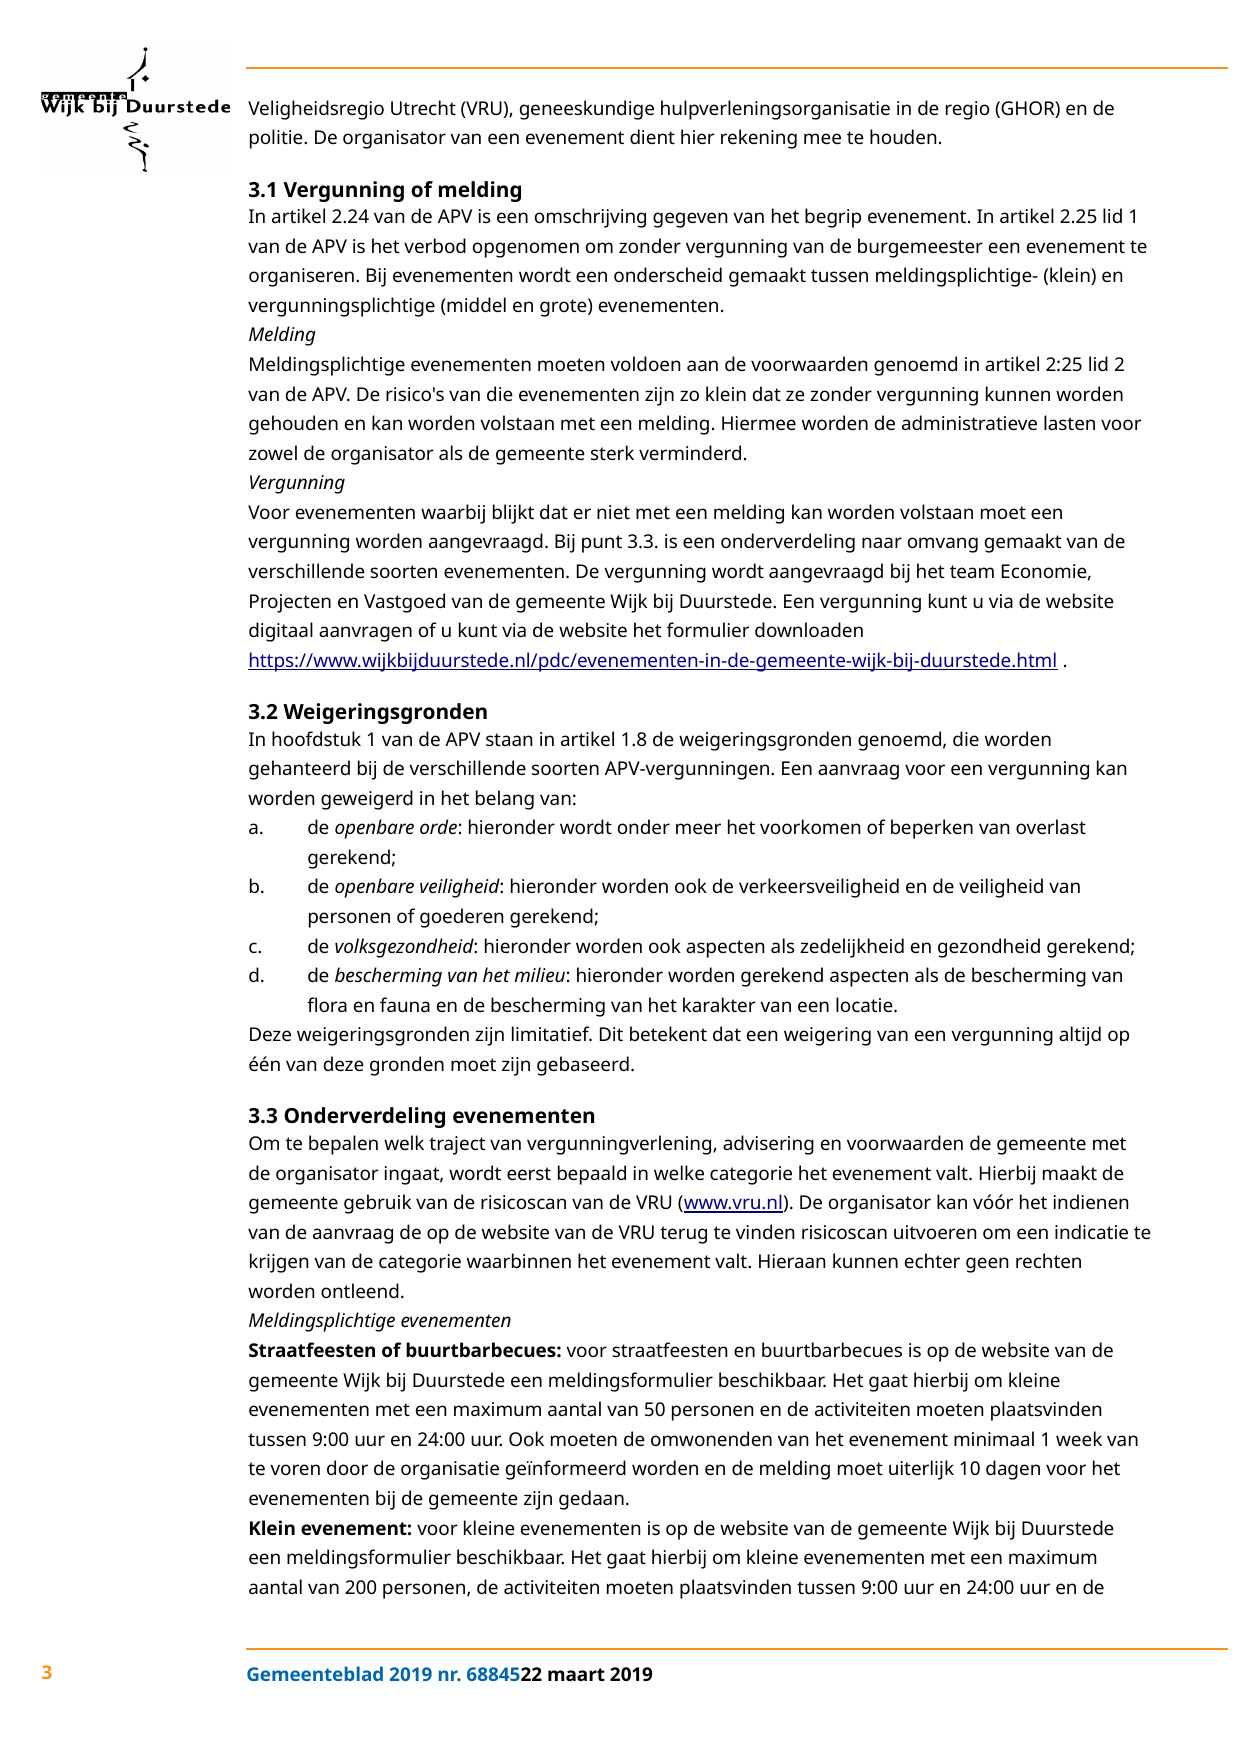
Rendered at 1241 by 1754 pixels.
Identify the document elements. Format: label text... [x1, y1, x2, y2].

text Voor evenementen waarbij blijkt dat er niet met een melding kan worden volstaan moet een vergunning worden aangevraagd. Bij punt 3.3. is een onderverdeling naar omvang gemaakt van de verschillende soorten evenementen. De vergunning wordt aangevraagd bij het team Economie, Projecten en Vastgoed van de gemeente Wijk bij Duurstede. Een vergunning kunt u via de website digitaal aanvragen of u kunt via de website het formulier downloaden https://www.wijkbijduurstede.nl/pdc/evenementen-in-de-gemeente-wijk-bij-duurstede.html . [248, 499, 1152, 673]
list de volksgezondheid: hieronder worden ook aspecten als zedelijkheid en gezondheid gerekend; [248, 933, 1152, 959]
text In artikel 2.24 van de APV is een omschrijving gegeven van het begrip evenement. In artikel 2.25 lid 1 van de APV is het verbod opgenomen om zonder vergunning van de burgemeester een evenement te organiseren. Bij evenementen wordt een onderscheid gemaakt tussen meldingsplichtige- (klein) en vergunningsplichtige (middel en grote) evenementen. [248, 203, 1152, 318]
text 3.1 Vergunning of melding [248, 175, 1152, 203]
text Veligheidsregio Utrecht (VRU), geneeskundige hulpverleningsorganisatie in de regio (GHOR) en de politie. De organisator van een evenement dient hier rekening mee te houden. [248, 95, 1152, 150]
text 3.3 Onderverdeling evenementen [248, 1102, 1152, 1130]
text Melding [248, 322, 1152, 347]
text Vergunning [248, 469, 1152, 495]
text Klein evenement: voor kleine evenementen is op de website van de gemeente Wijk bij Duurstede een meldingsformulier beschikbaar. Het gaat hierbij om kleine evenementen met een maximum aantal van 200 personen, de activiteiten moeten plaatsvinden tussen 9:00 uur en 24:00 uur en de [248, 1515, 1152, 1599]
text Straatfeesten of buurtbarbecues: voor straatfeesten en buurtbarbecues is op de website van de gemeente Wijk bij Duurstede een meldingsformulier beschikbaar. Het gaat hierbij om kleine evenementen met een maximum aantal van 50 personen en de activiteiten moeten plaatsvinden tussen 9:00 uur en 24:00 uur. Ook moeten de omwonenden van het evenement minimaal 1 week van te voren door de organisatie geïnformeerd worden en de melding moet uiterlijk 10 dagen voor het evenementen bij de gemeente zijn gedaan. [248, 1337, 1152, 1511]
text Deze weigeringsgronden zijn limitatief. Dit betekent dat een weigering van een vergunning altijd op één van deze gronden moet zijn gebaseerd. [248, 1022, 1152, 1077]
picture [41, 47, 231, 172]
text Om te bepalen welk traject van vergunningverlening, advisering en voorwaarden de gemeente met de organisator ingaat, wordt eerst bepaald in welke categorie het evenement valt. Hierbij maakt de gemeente gebruik van de risicoscan van de VRU (www.vru.nl). De organisator kan vóór het indienen van de aanvraag de op de website van de VRU terug te vinden risicoscan uitvoeren om een indicatie te krijgen van de categorie waarbinnen het evenement valt. Hieraan kunnen echter geen rechten worden ontleend. [248, 1130, 1152, 1304]
text In hoofdstuk 1 van de APV staan in artikel 1.8 de weigeringsgronden genoemd, die worden gehanteerd bij de verschillende soorten APV-vergunningen. Een aanvraag voor een vergunning kan worden geweigerd in het belang van: [248, 726, 1152, 811]
list de openbare veiligheid: hieronder worden ook de verkeersveiligheid en de veiligheid van personen of goederen gerekend; [248, 874, 1152, 929]
list de openbare orde: hieronder wordt onder meer het voorkomen of beperken van overlast gerekend; [248, 814, 1152, 870]
list de bescherming van het milieu: hieronder worden gerekend aspecten als de bescherming van flora en fauna en de bescherming van het karakter van een locatie. [248, 962, 1152, 1018]
text 3.2 Weigeringsgronden [248, 697, 1152, 726]
text Meldingsplichtige evenementen moeten voldoen aan de voorwaarden genoemd in artikel 2:25 lid 2 van de APV. De risico's van die evenementen zijn zo klein dat ze zonder vergunning kunnen worden gehouden en kan worden volstaan met een melding. Hiermee worden de administratieve lasten voor zowel de organisator als de gemeente sterk verminderd. [248, 351, 1152, 466]
text Meldingsplichtige evenementen [248, 1308, 1152, 1333]
